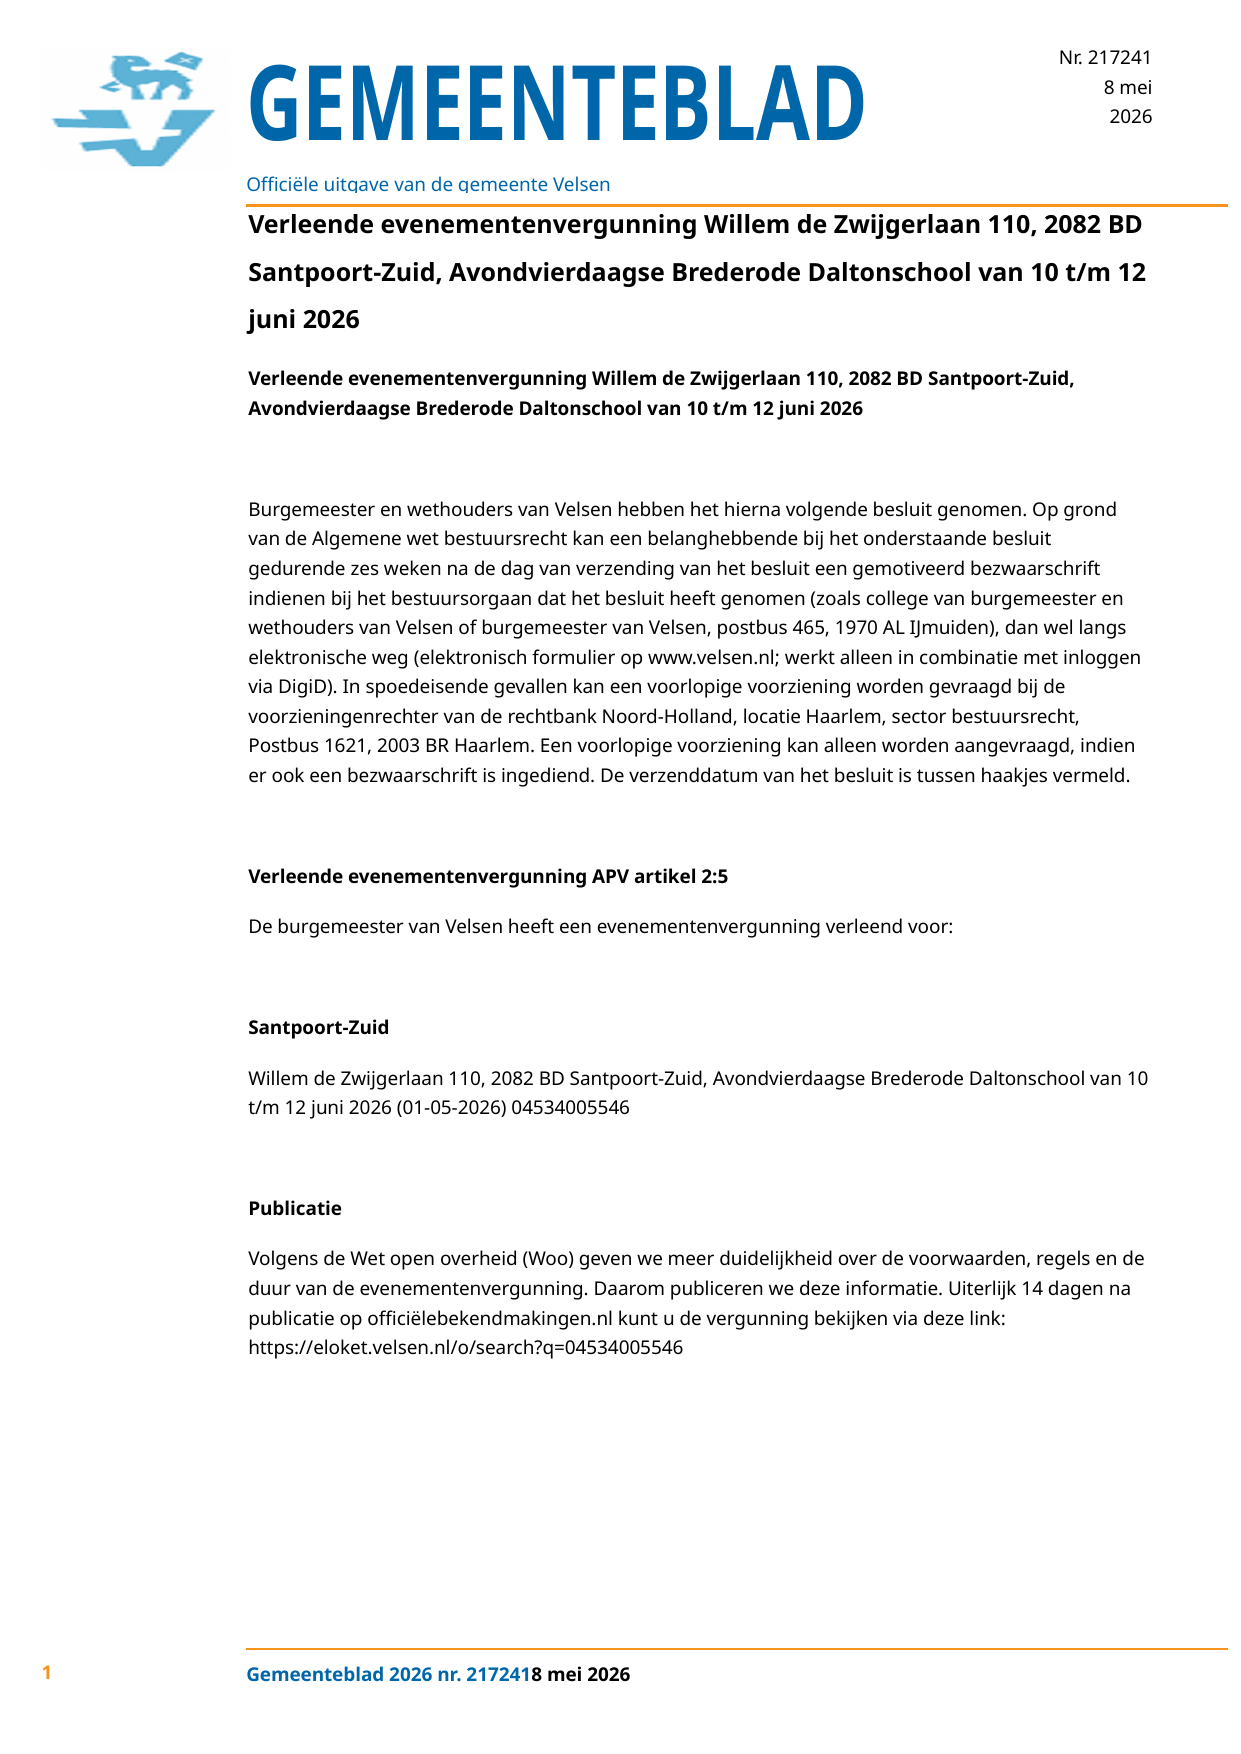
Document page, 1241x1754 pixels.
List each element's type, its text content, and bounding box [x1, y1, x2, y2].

text Willem de Zwijgerlaan 110, 2082 BD Santpoort-Zuid, Avondvierdaagse Brederode Daltonschool van 10 t/m 12 juni 2026 (01-05-2026) 04534005546 [248, 1065, 1152, 1120]
text Volgens de Wet open overheid (Woo) geven we meer duidelijkheid over de voorwaarden, regels en de duur van de evenementenvergunning. Daarom publiceren we deze informatie. Uiterlijk 14 dagen na publicatie op officiëlebekendmakingen.nl kunt u de vergunning bekijken via deze link: https://eloket.velsen.nl/o/search?q=04534005546 [248, 1246, 1152, 1360]
text Publicatie [248, 1195, 1152, 1221]
text Burgemeester en wethouders van Velsen hebben het hierna volgende besluit genomen. Op grond van de Algemene wet bestuursrecht kan een belanghebbende bij het onderstaande besluit gedurende zes weken na de dag van verzending van het besluit een gemotiveerd bezwaarschrift indienen bij het bestuursorgaan dat het besluit heeft genomen (zoals college van burgemeester en wethouders van Velsen of burgemeester van Velsen, postbus 465, 1970 AL IJmuiden), dan wel langs elektronische weg (elektronisch formulier op www.velsen.nl; werkt alleen in combinatie met inloggen via DigiD). In spoedeisende gevallen kan een voorlopige voorziening worden gevraagd bij de voorzieningenrechter van de rechtbank Noord-Holland, locatie Haarlem, sector bestuursrecht, Postbus 1621, 2003 BR Haarlem. Een voorlopige voorziening kan alleen worden aangevraagd, indien er ook een bezwaarschrift is ingediend. De verzenddatum van het besluit is tussen haakjes vermeld. [248, 496, 1152, 788]
text Verleende evenementenvergunning Willem de Zwijgerlaan 110, 2082 BD Santpoort-Zuid, Avondvierdaagse Brederode Daltonschool van 10 t/m 12 juni 2026 [248, 207, 1152, 336]
text Santpoort-Zuid [248, 1014, 1152, 1040]
picture [41, 47, 231, 172]
text Verleende evenementenvergunning APV artikel 2:5 [248, 863, 1152, 889]
text De burgemeester van Velsen heeft een evenementenvergunning verleend voor: [248, 913, 1152, 939]
text Verleende evenementenvergunning Willem de Zwijgerlaan 110, 2082 BD Santpoort-Zuid, Avondvierdaagse Brederode Daltonschool van 10 t/m 12 juni 2026 [248, 366, 1152, 421]
